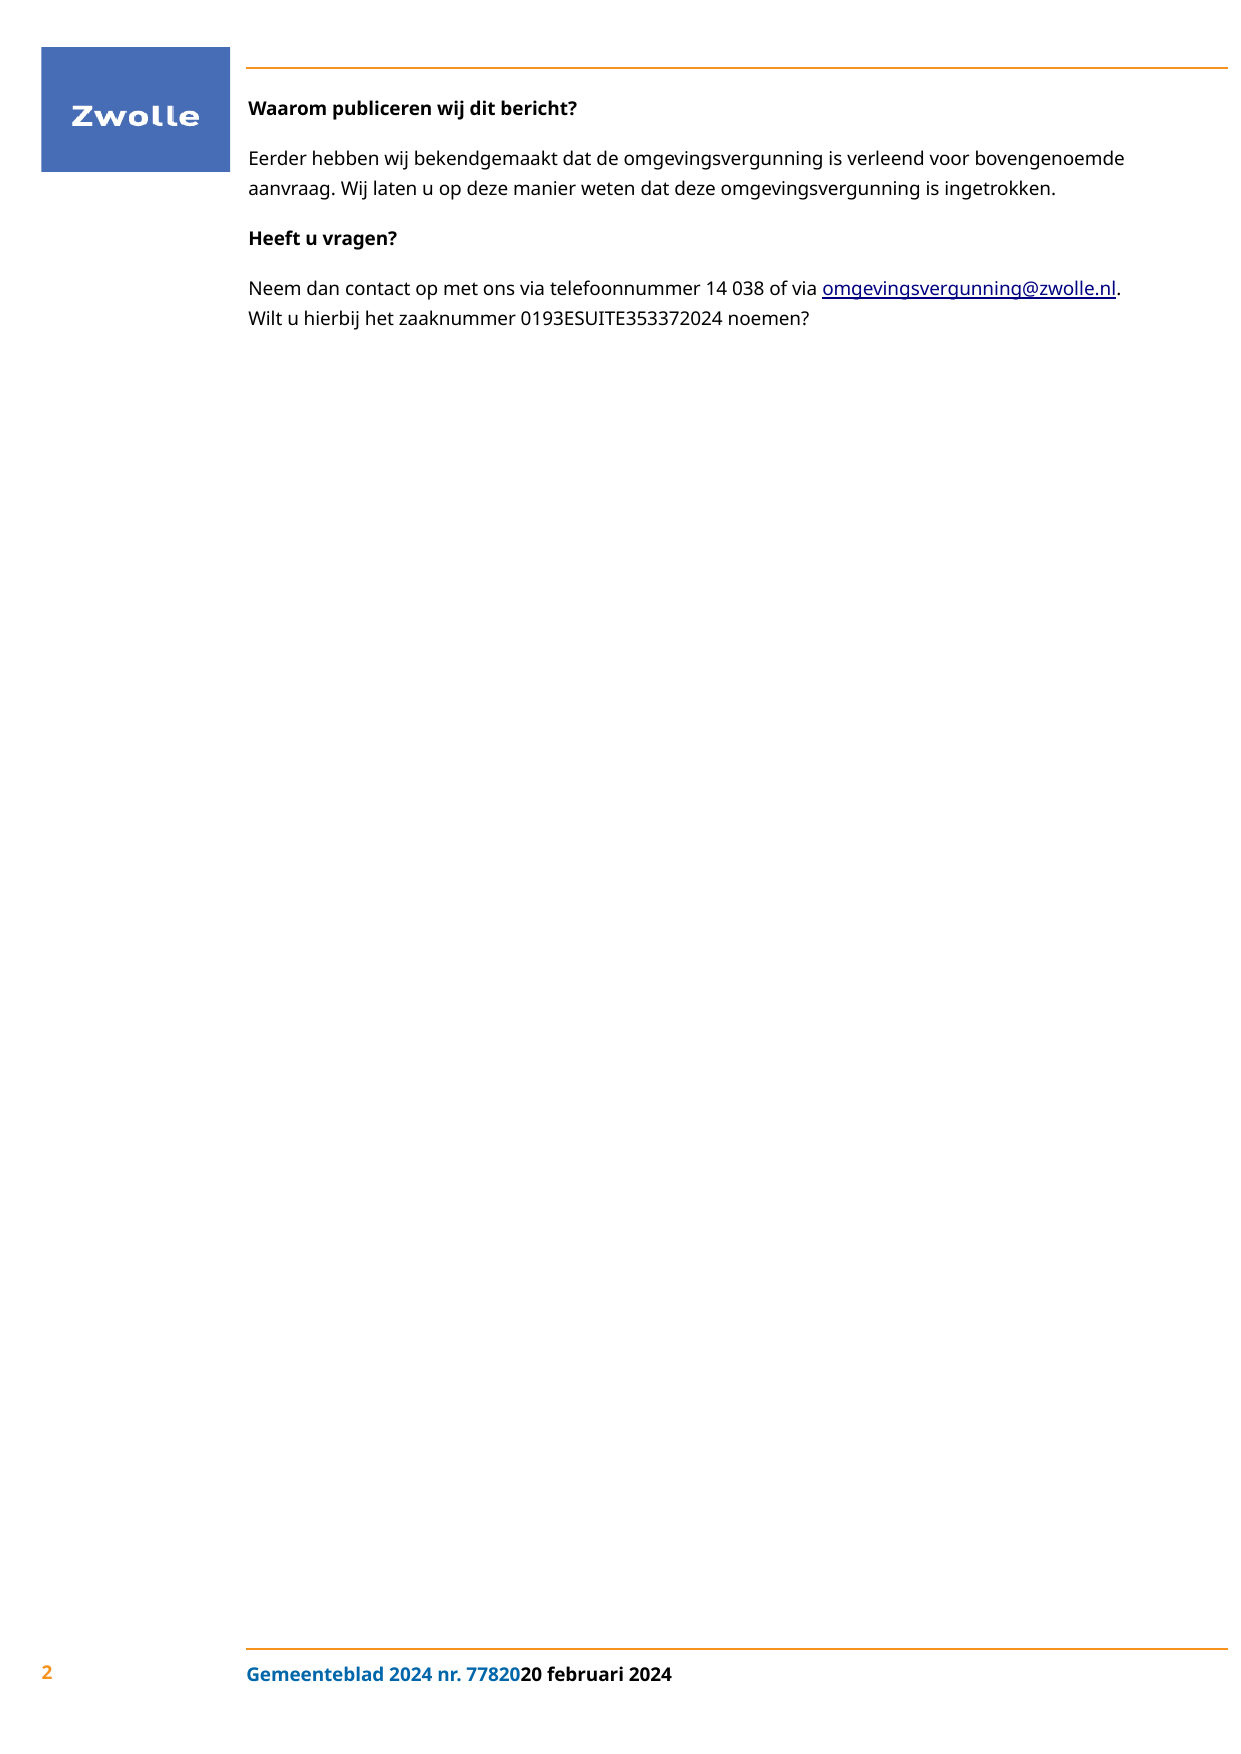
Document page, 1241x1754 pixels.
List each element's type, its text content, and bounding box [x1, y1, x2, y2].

picture [41, 47, 231, 172]
text Eerder hebben wij bekendgemaakt dat de omgevingsvergunning is verleend voor bovengenoemde aanvraag. Wij laten u op deze manier weten dat deze omgevingsvergunning is ingetrokken. [248, 145, 1152, 201]
text Heeft u vragen? [248, 225, 1152, 251]
text Neem dan contact op met ons via telefoonnummer 14 038 of via omgevingsvergunning@zwolle.nl. Wilt u hierbij het zaaknummer 0193ESUITE353372024 noemen? [248, 276, 1152, 331]
text Waarom publiceren wij dit bericht? [248, 95, 1152, 121]
